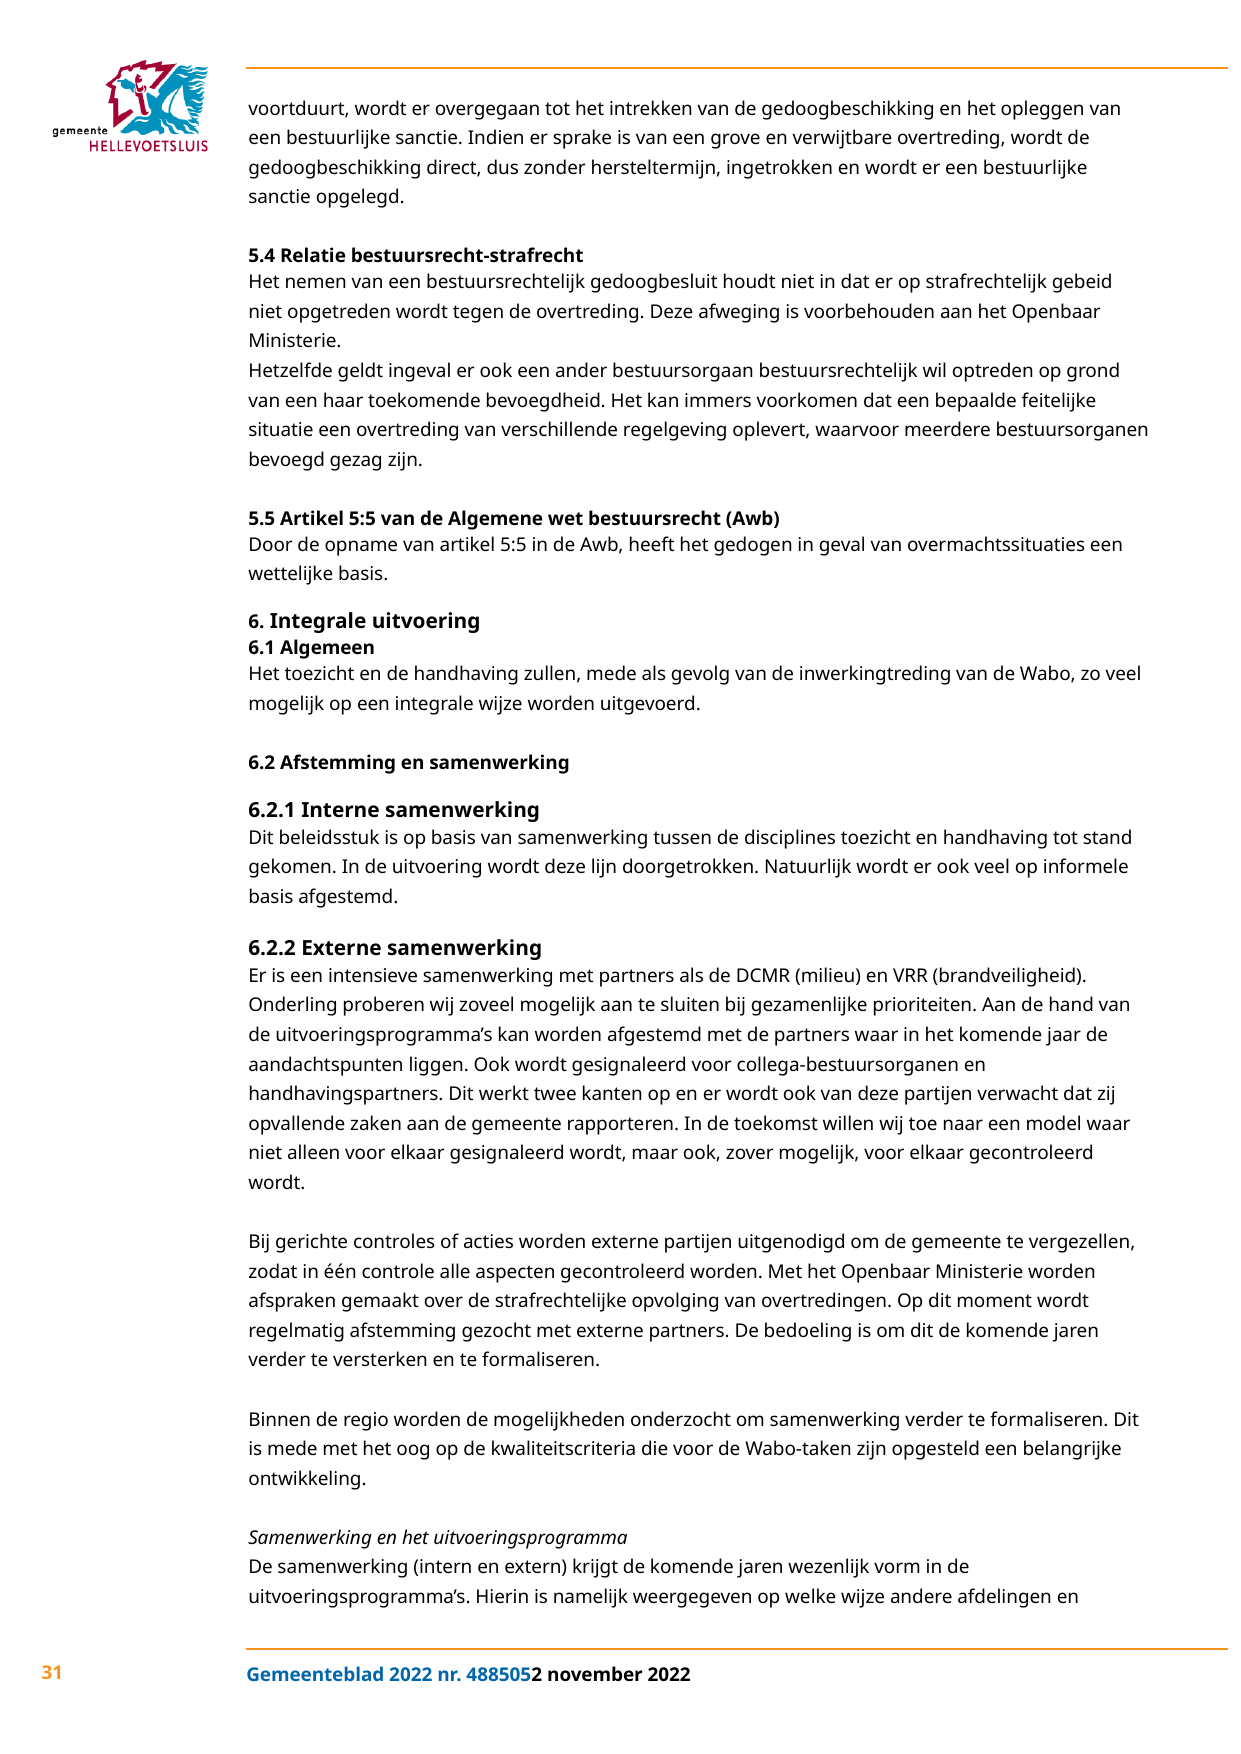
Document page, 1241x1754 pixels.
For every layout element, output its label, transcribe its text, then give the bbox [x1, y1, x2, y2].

text Binnen de regio worden de mogelijkheden onderzocht om samenwerking verder te formaliseren. Dit is mede met het oog op de kwaliteitscriteria die voor de Wabo-taken zijn opgesteld een belangrijke ontwikkeling. [248, 1406, 1152, 1491]
text Het nemen van een bestuursrechtelijk gedoogbesluit houdt niet in dat er op strafrechtelijk gebeid niet opgetreden wordt tegen de overtreding. Deze afweging is voorbehouden aan het Openbaar Ministerie. [248, 268, 1152, 353]
text Het toezicht en de handhaving zullen, mede als gevolg van de inwerkingtreding van de Wabo, zo veel mogelijk op een integrale wijze worden uitgevoerd. [248, 660, 1152, 716]
text Door de opname van artikel 5:5 in de Awb, heeft het gedogen in geval van overmachtssituaties een wettelijke basis. [248, 531, 1152, 586]
text 6.2.1 Interne samenwerking [248, 796, 1152, 824]
text Hetzelfde geldt ingeval er ook een ander bestuursorgaan bestuursrechtelijk wil optreden op grond van een haar toekomende bevoegdheid. Het kan immers voorkomen dat een bepaalde feitelijke situatie een overtreding van verschillende regelgeving oplevert, waarvoor meerdere bestuursorganen bevoegd gezag zijn. [248, 357, 1152, 472]
text Samenwerking en het uitvoeringsprogramma [248, 1524, 1152, 1550]
text 6.2 Afstemming en samenwerking [248, 749, 1152, 775]
text 6. Integrale uitvoering [248, 606, 1152, 634]
text 6.1 Algemeen [248, 634, 1152, 660]
text Er is een intensieve samenwerking met partners als de DCMR (milieu) en VRR (brandveiligheid). Onderling proberen wij zoveel mogelijk aan te sluiten bij gezamenlijke prioriteiten. Aan de hand van de uitvoeringsprogramma’s kan worden afgestemd met de partners waar in het komende jaar de aandachtspunten liggen. Ook wordt gesignaleerd voor collega-bestuursorganen en handhavingspartners. Dit werkt twee kanten op en er wordt ook van deze partijen verwacht dat zij opvallende zaken aan de gemeente rapporteren. In de toekomst willen wij toe naar een model waar niet alleen voor elkaar gesignaleerd wordt, maar ook, zover mogelijk, voor elkaar gecontroleerd wordt. [248, 962, 1152, 1195]
text Dit beleidsstuk is op basis van samenwerking tussen de disciplines toezicht en handhaving tot stand gekomen. In de uitvoering wordt deze lijn doorgetrokken. Natuurlijk wordt er ook veel op informele basis afgestemd. [248, 824, 1152, 909]
text 5.4 Relatie bestuursrecht-strafrecht [248, 243, 1152, 268]
picture [41, 47, 231, 172]
text Bij gerichte controles of acties worden externe partijen uitgenodigd om de gemeente te vergezellen, zodat in één controle alle aspecten gecontroleerd worden. Met het Openbaar Ministerie worden afspraken gemaakt over de strafrechtelijke opvolging van overtredingen. Op dit moment wordt regelmatig afstemming gezocht met externe partners. De bedoeling is om dit de komende jaren verder te versterken en te formaliseren. [248, 1228, 1152, 1372]
text 5.5 Artikel 5:5 van de Algemene wet bestuursrecht (Awb) [248, 505, 1152, 531]
text voortduurt, wordt er overgegaan tot het intrekken van de gedoogbeschikking en het opleggen van een bestuurlijke sanctie. Indien er sprake is van een grove en verwijtbare overtreding, wordt de gedoogbeschikking direct, dus zonder hersteltermijn, ingetrokken en wordt er een bestuurlijke sanctie opgelegd. [248, 95, 1152, 209]
text De samenwerking (intern en extern) krijgt de komende jaren wezenlijk vorm in de uitvoeringsprogramma’s. Hierin is namelijk weergegeven op welke wijze andere afdelingen en [248, 1554, 1152, 1609]
text 6.2.2 Externe samenwerking [248, 933, 1152, 962]
